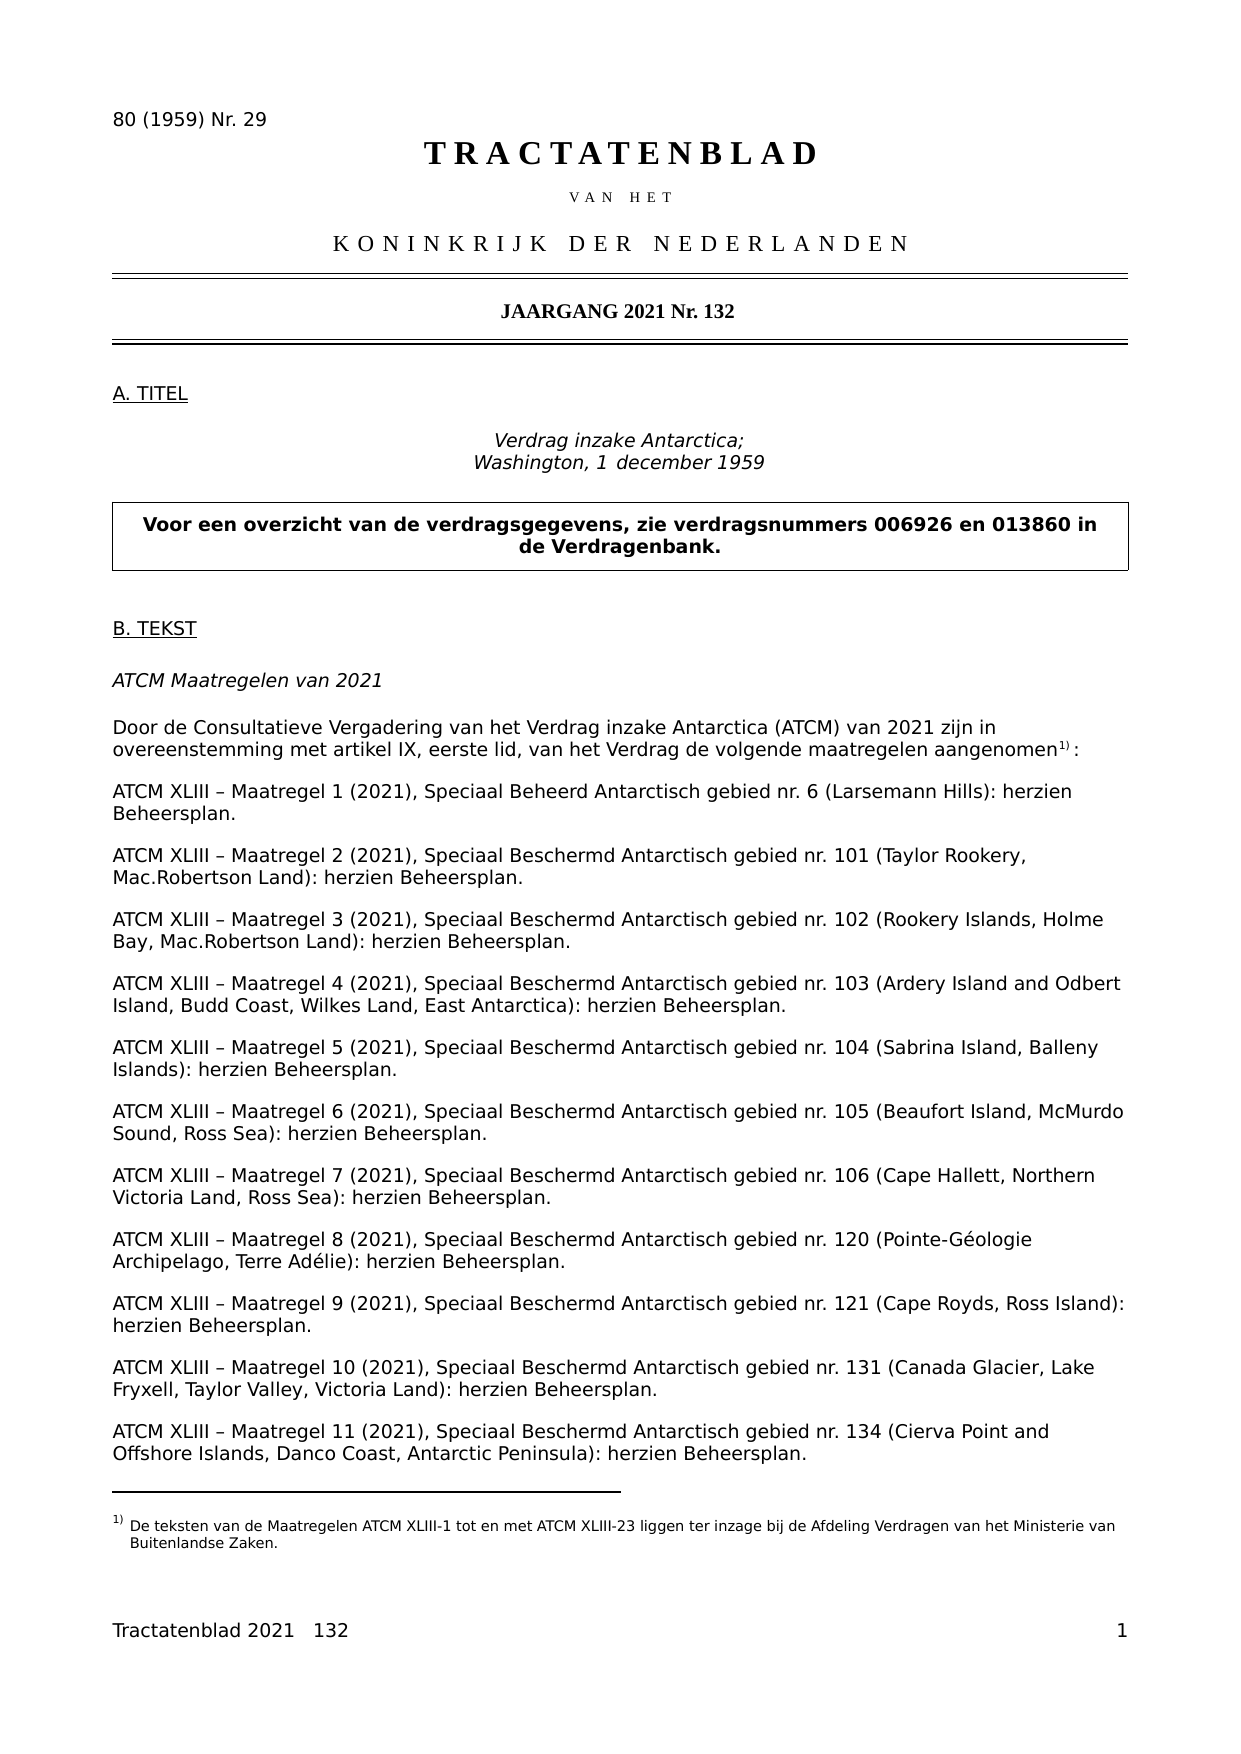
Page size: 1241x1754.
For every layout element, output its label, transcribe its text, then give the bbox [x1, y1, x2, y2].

text ATCM XLIII – Maatregel 9 (2021), Speciaal Beschermd Antarctisch gebied nr. 121 (Cape Royds, Ross Island): herzien Beheersplan. [112, 1293, 1128, 1337]
text ATCM XLIII – Maatregel 5 (2021), Speciaal Beschermd Antarctisch gebied nr. 104 (Sabrina Island, Balleny Islands): herzien Beheersplan. [112, 1037, 1128, 1081]
text ATCM XLIII – Maatregel 4 (2021), Speciaal Beschermd Antarctisch gebied nr. 103 (Ardery Island and Odbert Island, Budd Coast, Wilkes Land, East Antarctica): herzien Beheersplan. [112, 973, 1128, 1017]
subtitle A. TITEL [112, 383, 1128, 405]
text ATCM XLIII – Maatregel 6 (2021), Speciaal Beschermd Antarctisch gebied nr. 105 (Beaufort Island, McMurdo Sound, Ross Sea): herzien Beheersplan. [112, 1101, 1128, 1145]
text De teksten van de Maatregelen ATCM XLIII-1 tot en met ATCM XLIII-23 liggen ter inzage bij de Afdeling Verdragen van het Ministerie van Buitenlandse Zaken. [112, 1513, 1128, 1552]
text ATCM XLIII – Maatregel 1 (2021), Speciaal Beheerd Antarctisch gebied nr. 6 (Larsemann Hills): herzien Beheersplan. [112, 781, 1128, 825]
text ATCM XLIII – Maatregel 8 (2021), Speciaal Beschermd Antarctisch gebied nr. 120 (Pointe-Géologie Archipelago, Terre Adélie): herzien Beheersplan. [112, 1229, 1128, 1273]
text TRACTATENBLAD [112, 133, 1128, 172]
text ATCM XLIII – Maatregel 7 (2021), Speciaal Beschermd Antarctisch gebied nr. 106 (Cape Hallett, Northern Victoria Land, Ross Sea): herzien Beheersplan. [112, 1165, 1128, 1209]
text JAARGANG 2021 Nr. 132 [112, 299, 1128, 323]
text ATCM XLIII – Maatregel 10 (2021), Speciaal Beschermd Antarctisch gebied nr. 131 (Canada Glacier, Lake Fryxell, Taylor Valley, Victoria Land): herzien Beheersplan. [112, 1357, 1128, 1401]
text ATCM XLIII – Maatregel 2 (2021), Speciaal Beschermd Antarctisch gebied nr. 101 (Taylor Rookery, Mac.Robertson Land): herzien Beheersplan. [112, 845, 1128, 889]
text ATCM XLIII – Maatregel 3 (2021), Speciaal Beschermd Antarctisch gebied nr. 102 (Rookery Islands, Holme Bay, Mac.Robertson Land): herzien Beheersplan. [112, 909, 1128, 953]
subtitle B. TEKST [112, 618, 1128, 640]
text Door de Consultatieve Vergadering van het Verdrag inzake Antarctica (ATCM) van 2021 zijn in overeenstemming met artikel IX, eerste lid, van het Verdrag de volgende maatregelen aangenomen: [112, 717, 1128, 761]
subtitle ATCM Maatregelen van 2021 [112, 670, 1128, 692]
text KONINKRIJK DER NEDERLANDEN [112, 229, 1128, 256]
text VAN HET [112, 189, 1128, 206]
text 80 (1959) Nr. 29 [112, 109, 1128, 131]
text ATCM XLIII – Maatregel 11 (2021), Speciaal Beschermd Antarctisch gebied nr. 134 (Cierva Point and Offshore Islands, Danco Coast, Antarctic Peninsula): herzien Beheersplan. [112, 1421, 1128, 1464]
text Verdrag inzake Antarctica; [112, 430, 1128, 452]
text Washington, 1 december 1959 [112, 452, 1128, 474]
